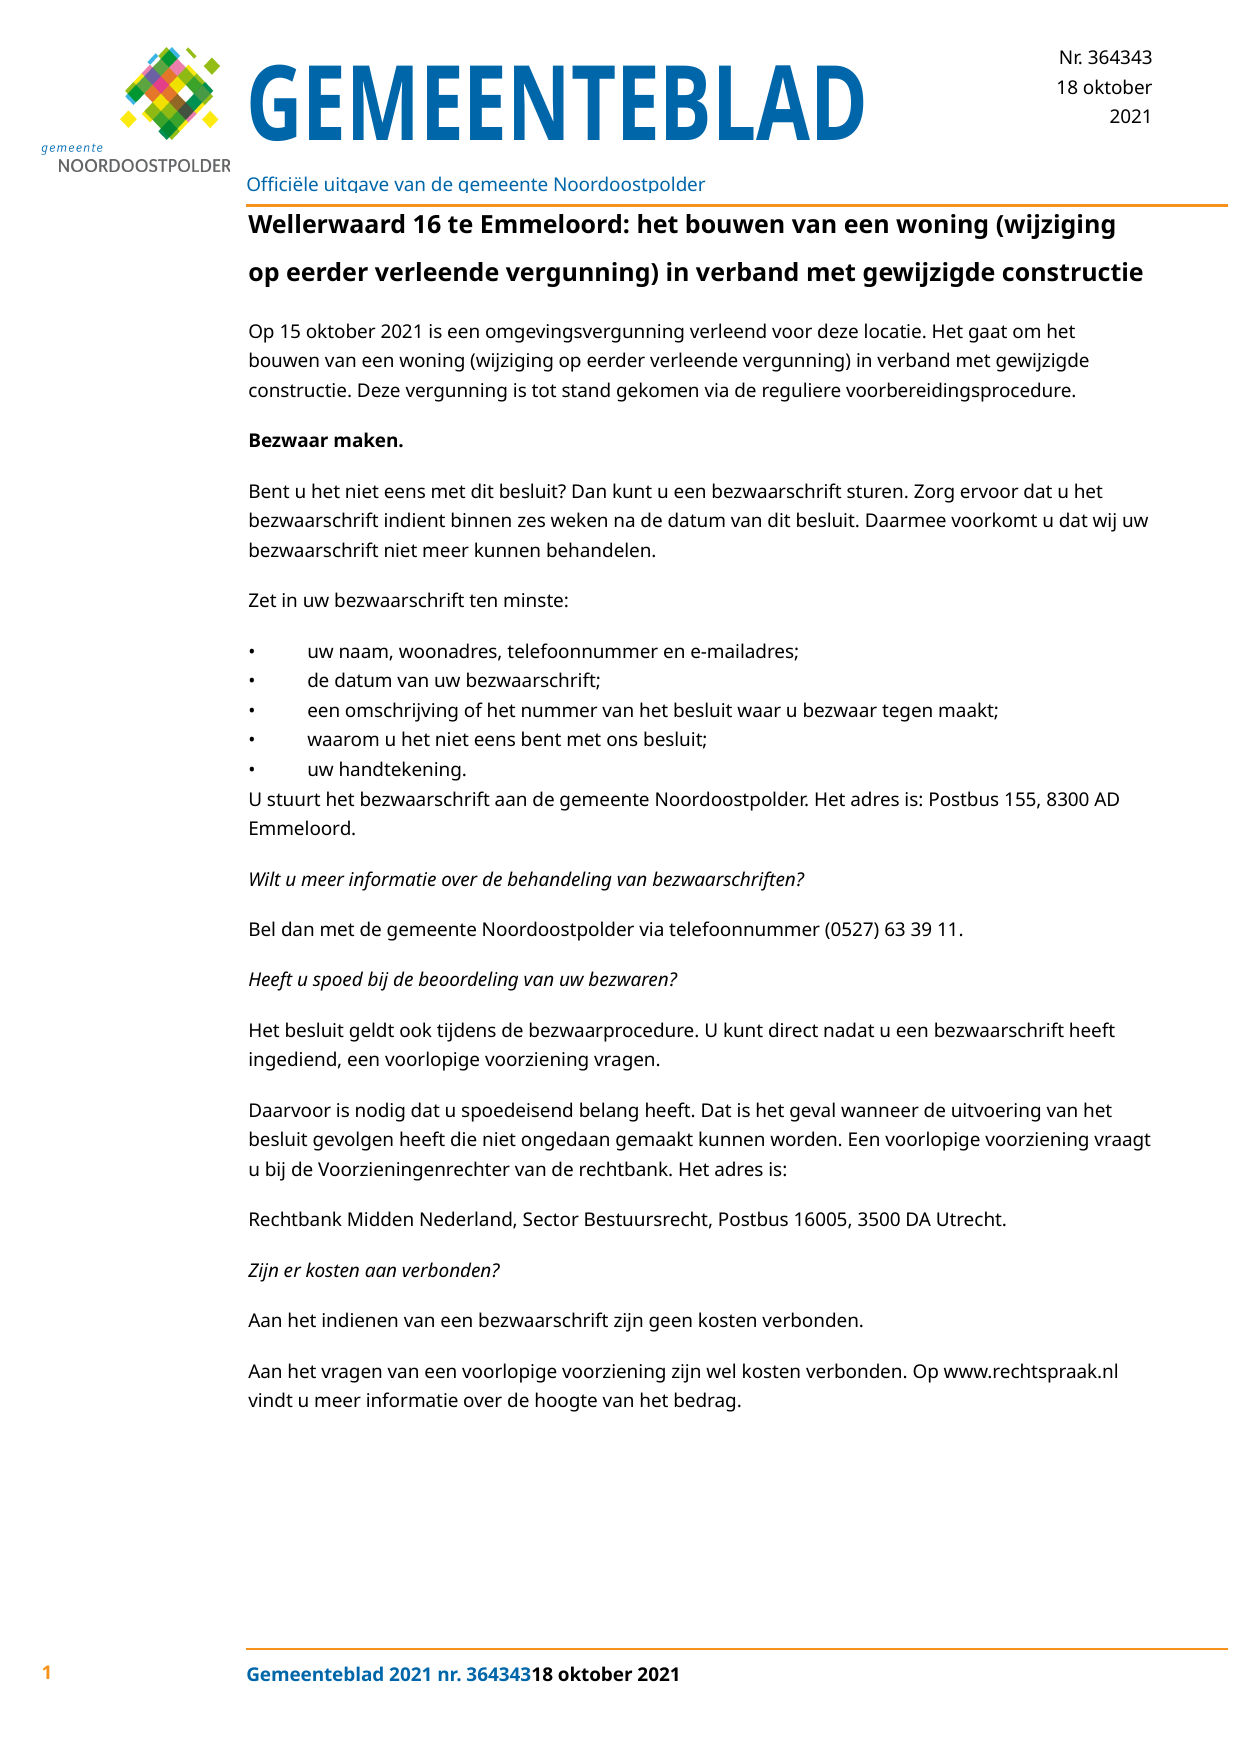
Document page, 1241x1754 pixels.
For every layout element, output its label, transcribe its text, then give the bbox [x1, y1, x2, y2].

text Op 15 oktober 2021 is een omgevingsvergunning verleend voor deze locatie. Het gaat om het bouwen van een woning (wijziging op eerder verleende vergunning) in verband met gewijzigde constructie. Deze vergunning is tot stand gekomen via de reguliere voorbereidingsprocedure. [248, 318, 1152, 403]
text Zet in uw bezwaarschrift ten minste: [248, 587, 1152, 613]
text Bent u het niet eens met dit besluit? Dan kunt u een bezwaarschrift sturen. Zorg ervoor dat u het bezwaarschrift indient binnen zes weken na de datum van dit besluit. Daarmee voorkomt u dat wij uw bezwaarschrift niet meer kunnen behandelen. [248, 478, 1152, 563]
list de datum van uw bezwaarschrift; [248, 667, 1152, 693]
text U stuurt het bezwaarschrift aan de gemeente Noordoostpolder. Het adres is: Postbus 155, 8300 AD Emmeloord. [248, 786, 1152, 841]
list uw naam, woonadres, telefoonnummer en e-mailadres; [248, 638, 1152, 664]
list uw handtekening. [248, 756, 1152, 782]
picture [41, 47, 231, 172]
text Bezwaar maken. [248, 427, 1152, 453]
text Aan het vragen van een voorlopige voorziening zijn wel kosten verbonden. Op www.rechtspraak.nl vindt u meer informatie over de hoogte van het bedrag. [248, 1358, 1152, 1413]
text Zijn er kosten aan verbonden? [248, 1257, 1152, 1283]
text Wellerwaard 16 te Emmeloord: het bouwen van een woning (wijziging op eerder verleende vergunning) in verband met gewijzigde constructie [248, 207, 1152, 288]
text Daarvoor is nodig dat u spoedeisend belang heeft. Dat is het geval wanneer de uitvoering van het besluit gevolgen heeft die niet ongedaan gemaakt kunnen worden. Een voorlopige voorziening vraagt u bij de Voorzieningenrechter van de rechtbank. Het adres is: [248, 1097, 1152, 1182]
text Heeft u spoed bij de beoordeling van uw bezwaren? [248, 967, 1152, 992]
text Het besluit geldt ook tijdens de bezwaarprocedure. U kunt direct nadat u een bezwaarschrift heeft ingediend, een voorlopige voorziening vragen. [248, 1017, 1152, 1072]
list een omschrijving of het nummer van het besluit waar u bezwaar tegen maakt; [248, 697, 1152, 723]
text Wilt u meer informatie over de behandeling van bezwaarschriften? [248, 866, 1152, 892]
text Rechtbank Midden Nederland, Sector Bestuursrecht, Postbus 16005, 3500 DA Utrecht. [248, 1207, 1152, 1232]
list waarom u het niet eens bent met ons besluit; [248, 727, 1152, 752]
text Bel dan met de gemeente Noordoostpolder via telefoonnummer (0527) 63 39 11. [248, 916, 1152, 942]
text Aan het indienen van een bezwaarschrift zijn geen kosten verbonden. [248, 1307, 1152, 1333]
